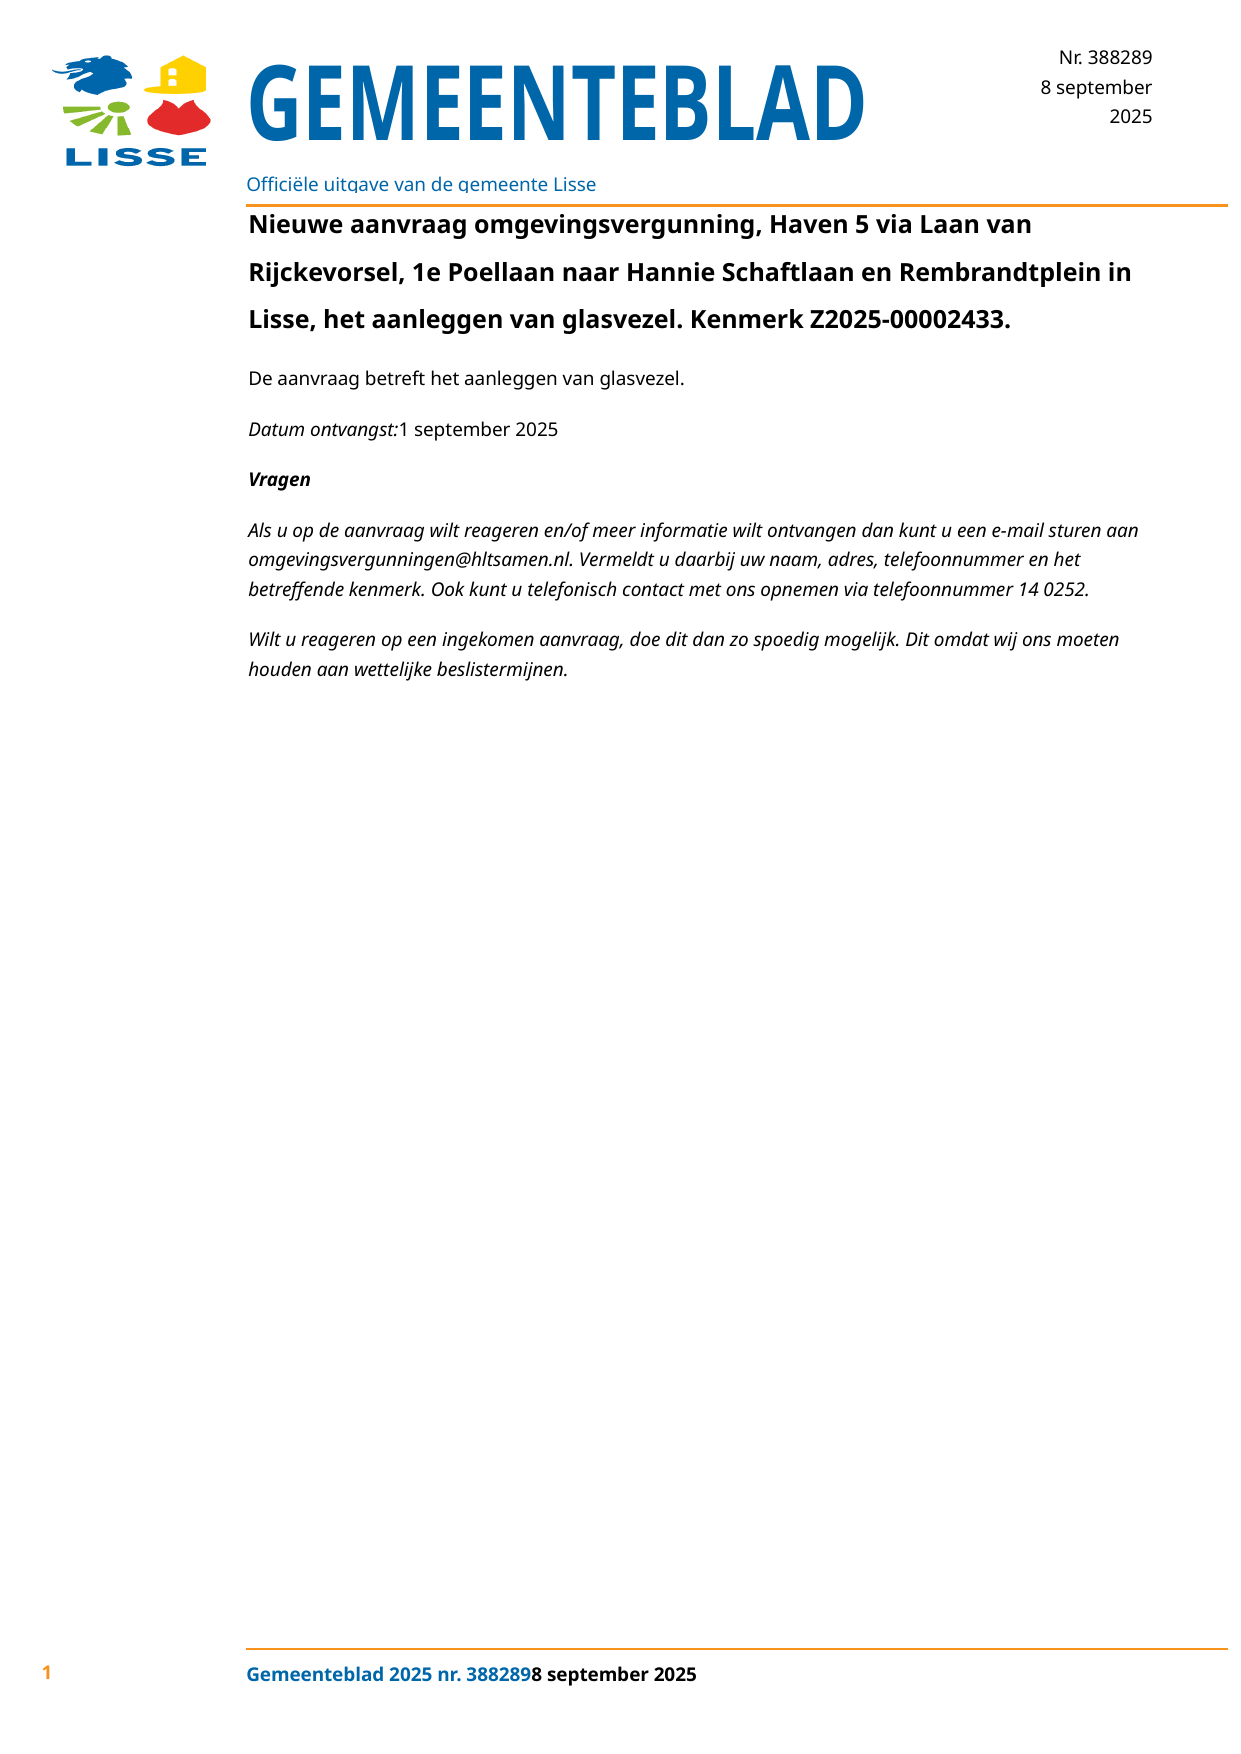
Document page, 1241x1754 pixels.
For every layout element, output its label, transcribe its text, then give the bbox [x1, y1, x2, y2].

text Als u op de aanvraag wilt reageren en/of meer informatie wilt ontvangen dan kunt u een e-mail sturen aan omgevingsvergunningen@hltsamen.nl. Vermeldt u daarbij uw naam, adres, telefoonnummer en het betreffende kenmerk. Ook kunt u telefonisch contact met ons opnemen via telefoonnummer 14 0252. [248, 517, 1152, 602]
text Nieuwe aanvraag omgevingsvergunning, Haven 5 via Laan van Rijckevorsel, 1e Poellaan naar Hannie Schaftlaan en Rembrandtplein in Lisse, het aanleggen van glasvezel. Kenmerk Z2025-00002433. [248, 207, 1152, 336]
text Datum ontvangst:1 september 2025 [248, 416, 1152, 442]
text Vragen [248, 466, 1152, 492]
picture [41, 47, 231, 172]
text Wilt u reageren op een ingekomen aanvraag, doe dit dan zo spoedig mogelijk. Dit omdat wij ons moeten houden aan wettelijke beslistermijnen. [248, 626, 1152, 682]
text De aanvraag betreft het aanleggen van glasvezel. [248, 366, 1152, 391]
